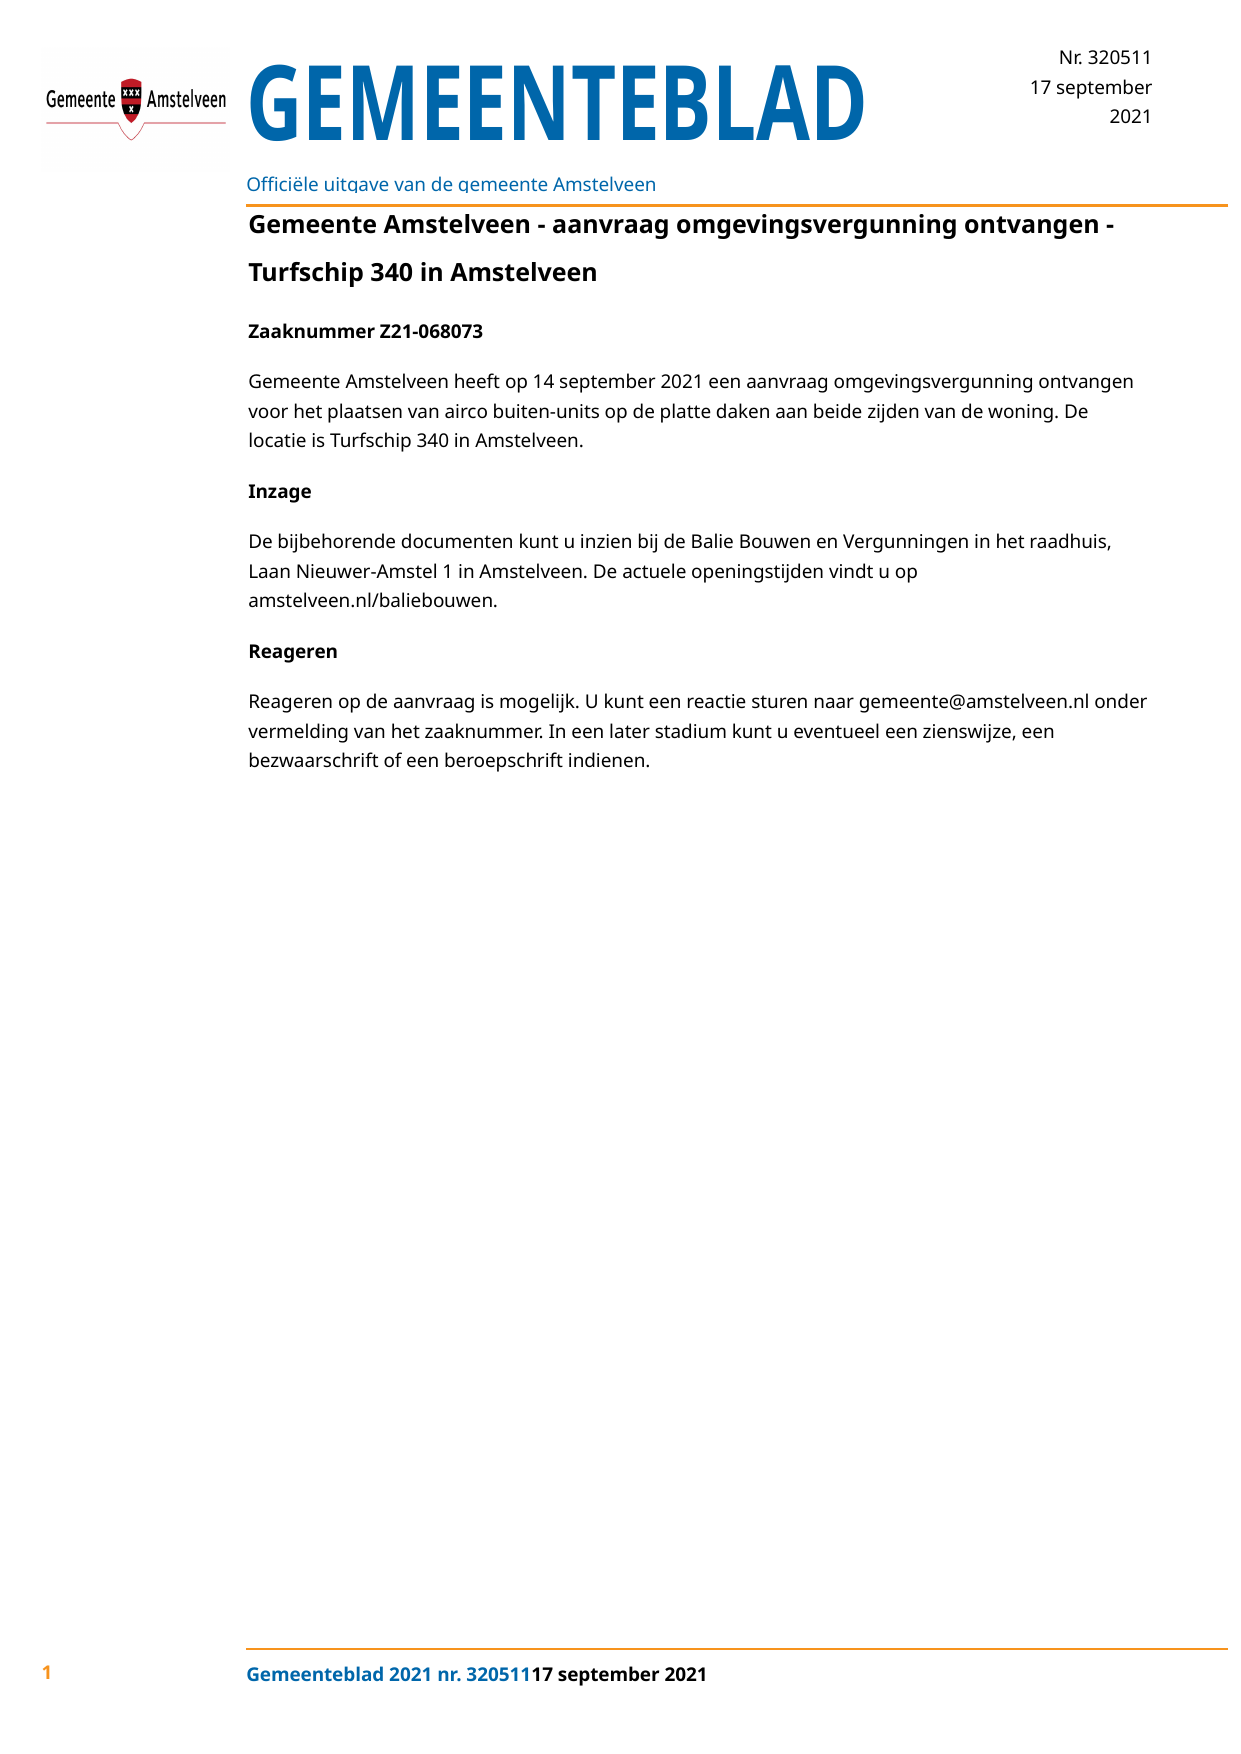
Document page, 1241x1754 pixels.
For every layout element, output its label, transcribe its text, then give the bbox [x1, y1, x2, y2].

text Zaaknummer Z21-068073 [248, 318, 1152, 344]
text Reageren [248, 638, 1152, 664]
text Inzage [248, 478, 1152, 504]
text Gemeente Amstelveen - aanvraag omgevingsvergunning ontvangen - Turfschip 340 in Amstelveen [248, 207, 1152, 288]
text Reageren op de aanvraag is mogelijk. U kunt een reactie sturen naar gemeente@amstelveen.nl onder vermelding van het zaaknummer. In een later stadium kunt u eventueel een zienswijze, een bezwaarschrift of een beroepschrift indienen. [248, 688, 1152, 773]
picture [41, 47, 231, 172]
text Gemeente Amstelveen heeft op 14 september 2021 een aanvraag omgevingsvergunning ontvangen voor het plaatsen van airco buiten-units op de platte daken aan beide zijden van de woning. De locatie is Turfschip 340 in Amstelveen. [248, 368, 1152, 453]
text De bijbehorende documenten kunt u inzien bij de Balie Bouwen en Vergunningen in het raadhuis, Laan Nieuwer-Amstel 1 in Amstelveen. De actuele openingstijden vindt u op amstelveen.nl/baliebouwen. [248, 528, 1152, 613]
